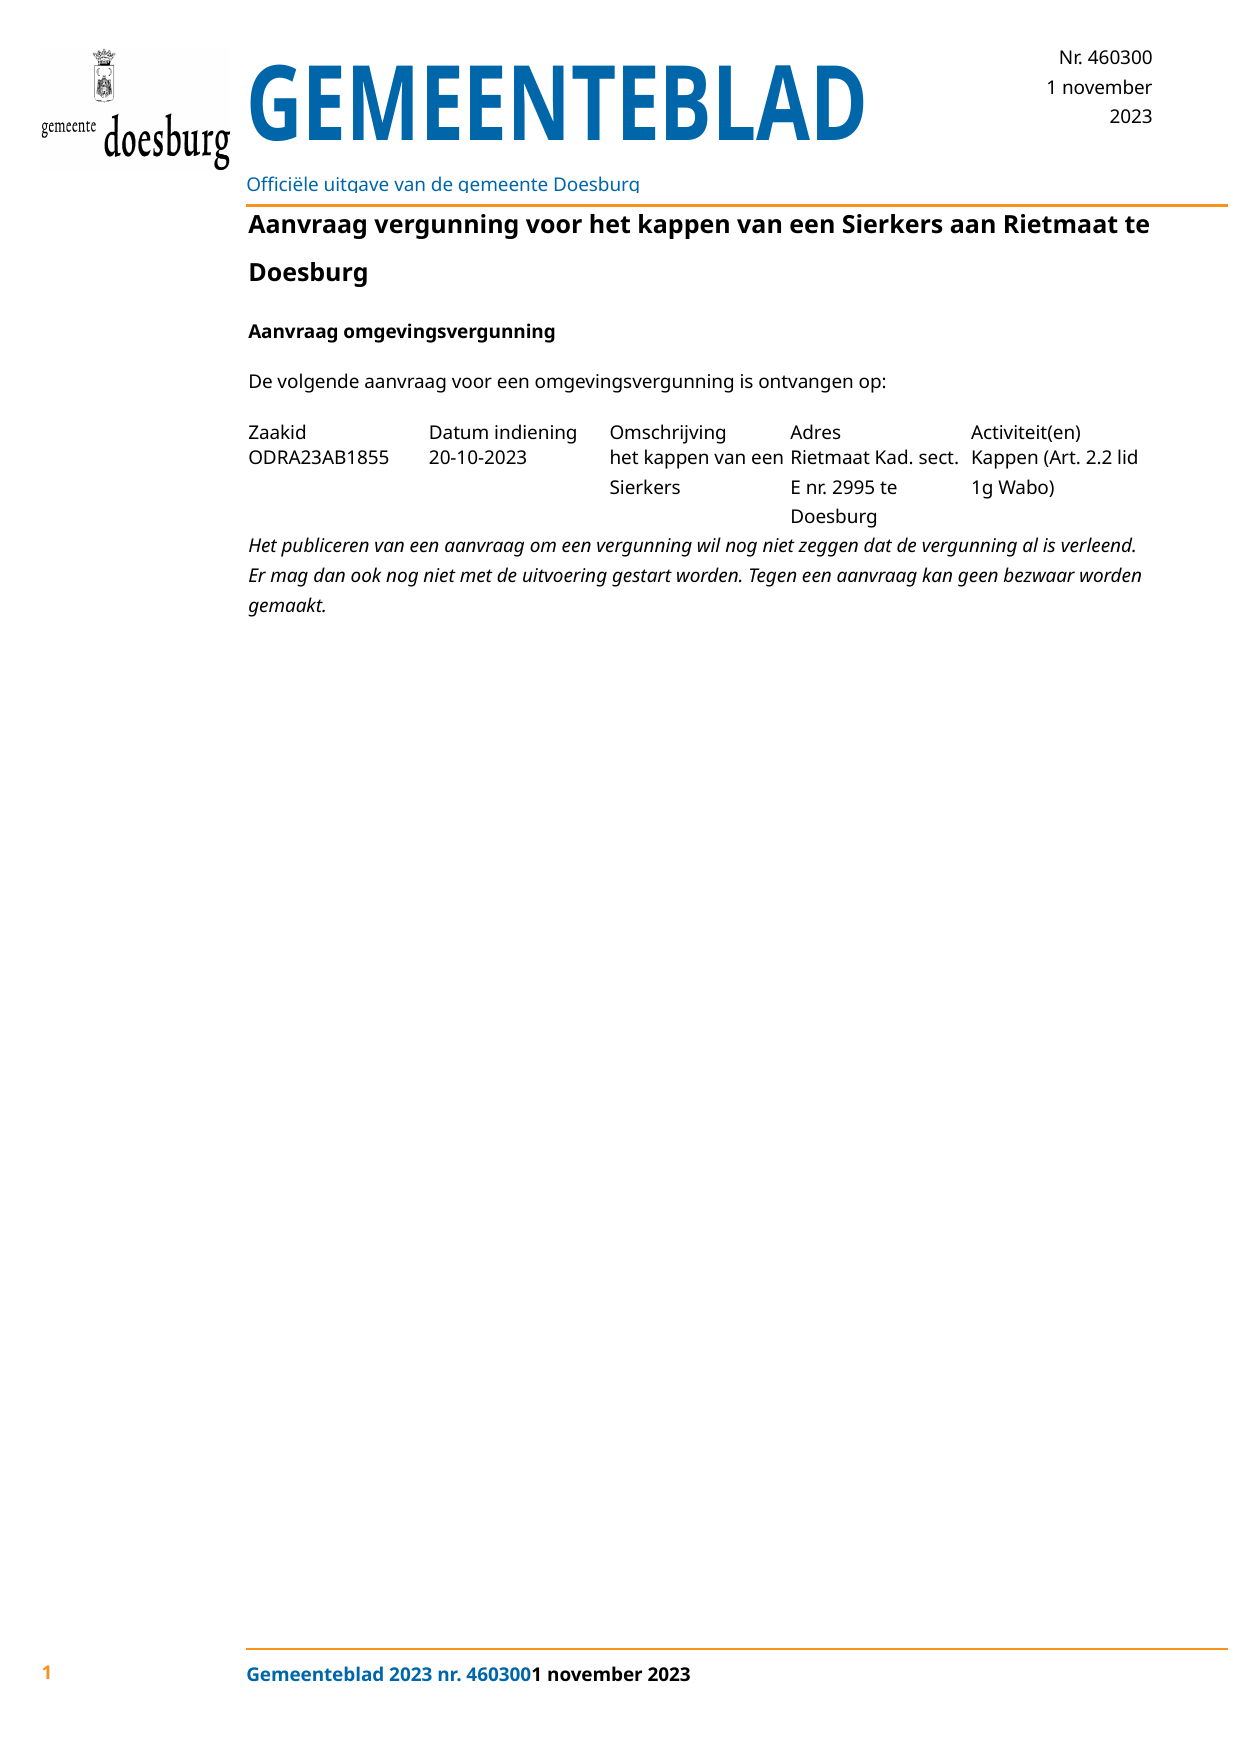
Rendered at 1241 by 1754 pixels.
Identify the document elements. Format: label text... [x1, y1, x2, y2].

table_header Zaakid [248, 419, 429, 444]
table_header Omschrijving [609, 419, 790, 444]
text Aanvraag omgevingsvergunning [248, 318, 1152, 344]
picture [41, 47, 231, 172]
text De volgende aanvraag voor een omgevingsvergunning is ontvangen op: [248, 368, 1152, 394]
table_cell ODRA23AB1855 [248, 445, 429, 529]
table_cell Rietmaat Kad. sect. E nr. 2995 te Doesburg [790, 445, 971, 529]
table_header Datum indiening [429, 419, 609, 444]
table_cell Kappen (Art. 2.2 lid 1g Wabo) [971, 445, 1152, 529]
table_header Adres [790, 419, 971, 444]
table_cell 20-10-2023 [429, 445, 609, 529]
table_header Activiteit(en) [971, 419, 1152, 444]
table_cell het kappen van een Sierkers [609, 445, 790, 529]
text Aanvraag vergunning voor het kappen van een Sierkers aan Rietmaat te Doesburg [248, 207, 1152, 288]
text Het publiceren van een aanvraag om een vergunning wil nog niet zeggen dat de vergunning al is verleend. Er mag dan ook nog niet met de uitvoering gestart worden. Tegen een aanvraag kan geen bezwaar worden gemaakt. [248, 533, 1152, 618]
